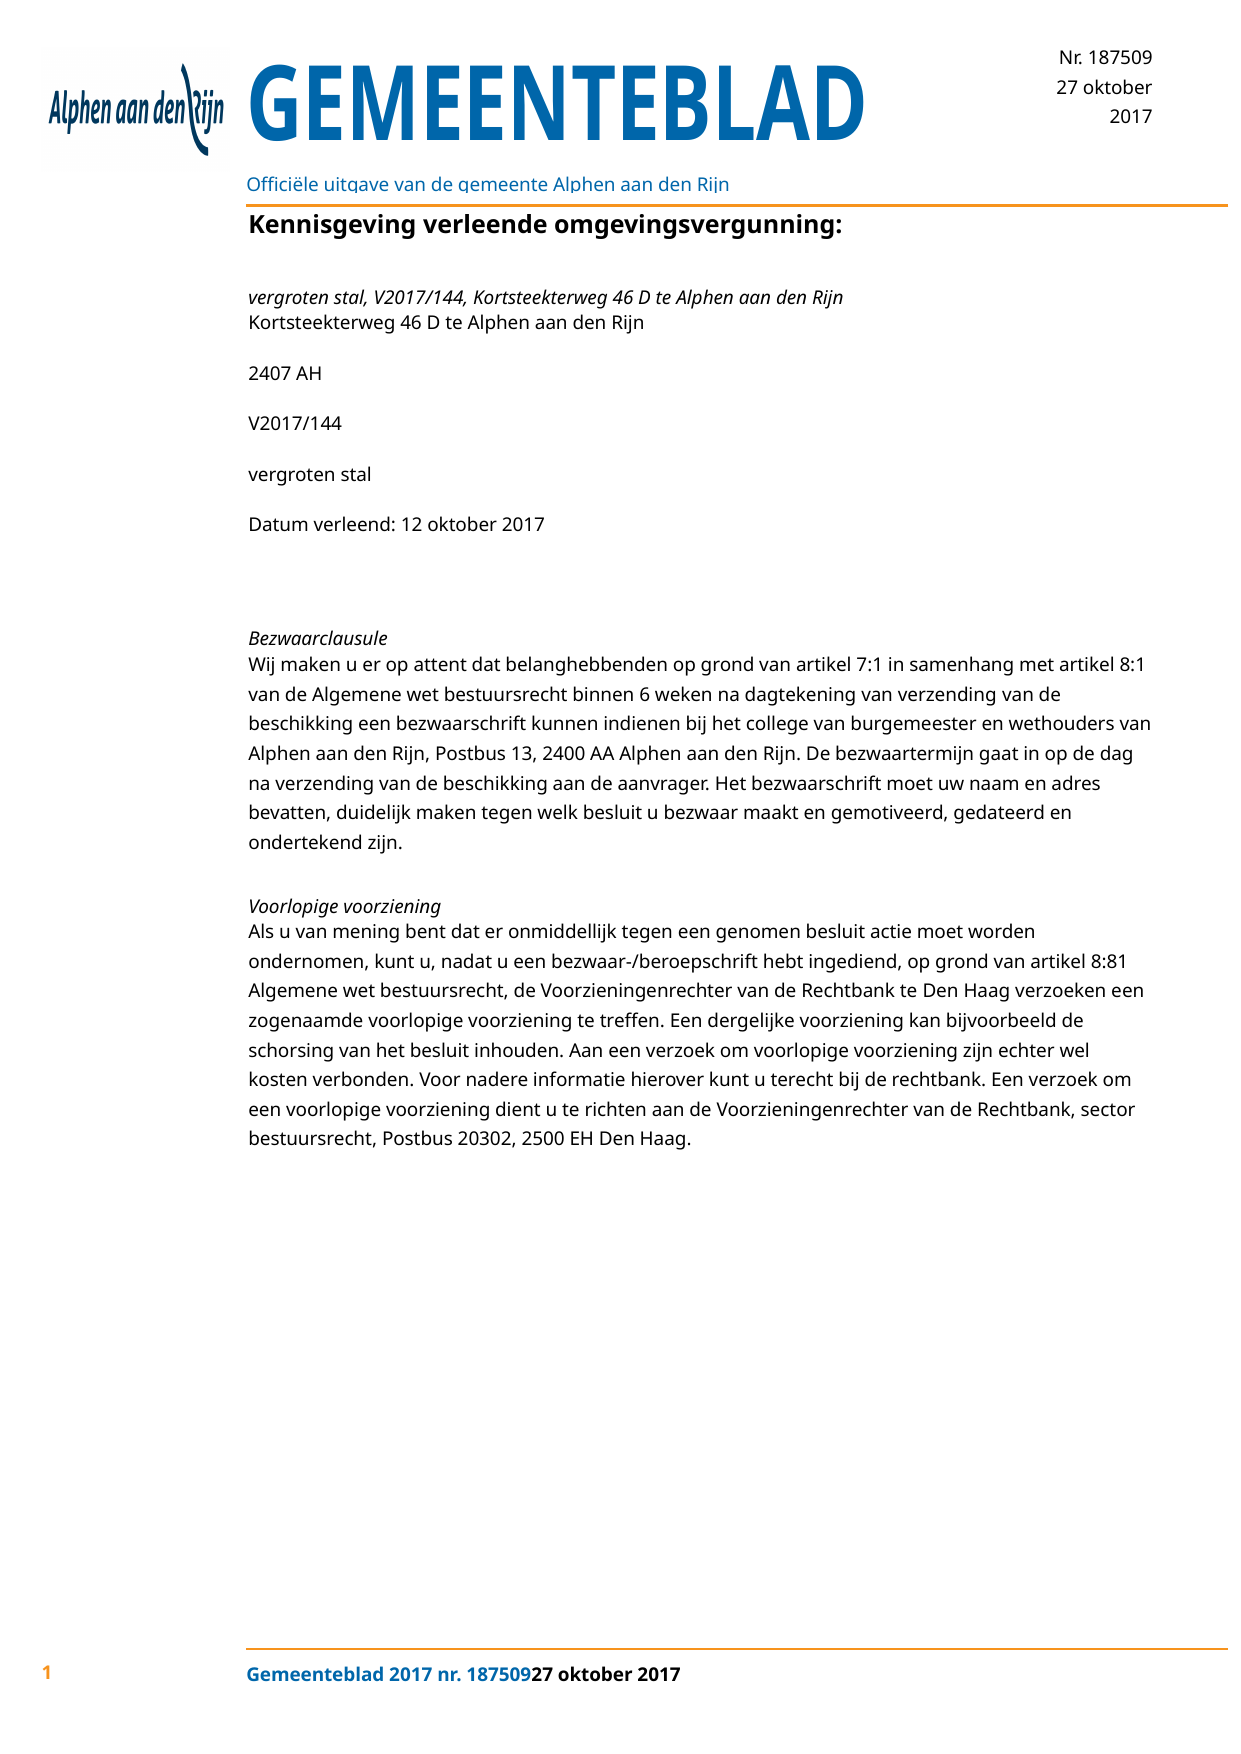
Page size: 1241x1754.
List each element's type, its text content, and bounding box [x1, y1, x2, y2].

text Datum verleend: 12 oktober 2017 [248, 511, 1152, 537]
picture [41, 47, 231, 172]
text Wij maken u er op attent dat belanghebbenden op grond van artikel 7:1 in samenhang met artikel 8:1 van de Algemene wet bestuursrecht binnen 6 weken na dagtekening van verzending van de beschikking een bezwaarschrift kunnen indienen bij het college van burgemeester en wethouders van Alphen aan den Rijn, Postbus 13, 2400 AA Alphen aan den Rijn. De bezwaartermijn gaat in op de dag na verzending van de beschikking aan de aanvrager. Het bezwaarschrift moet uw naam en adres bevatten, duidelijk maken tegen welk besluit u bezwaar maakt en gemotiveerd, gedateerd en ondertekend zijn. [248, 651, 1152, 854]
text V2017/144 [248, 410, 1152, 436]
text Bezwaarclausule [248, 626, 1152, 651]
text Als u van mening bent dat er onmiddellijk tegen een genomen besluit actie moet worden ondernomen, kunt u, nadat u een bezwaar-/beroepschrift hebt ingediend, op grond van artikel 8:81 Algemene wet bestuursrecht, de Voorzieningenrechter van de Rechtbank te Den Haag verzoeken een zogenaamde voorlopige voorziening te treffen. Een dergelijke voorziening kan bijvoorbeeld de schorsing van het besluit inhouden. Aan een verzoek om voorlopige voorziening zijn echter wel kosten verbonden. Voor nadere informatie hierover kunt u terecht bij de rechtbank. Een verzoek om een voorlopige voorziening dient u te richten aan de Voorzieningenrechter van de Rechtbank, sector bestuursrecht, Postbus 20302, 2500 EH Den Haag. [248, 918, 1152, 1151]
text vergroten stal, V2017/144, Kortsteekterweg 46 D te Alphen aan den Rijn [248, 284, 1152, 309]
text vergroten stal [248, 461, 1152, 487]
text Voorlopige voorziening [248, 893, 1152, 918]
text Kortsteekterweg 46 D te Alphen aan den Rijn [248, 309, 1152, 335]
text Kennisgeving verleende omgevingsvergunning: [248, 207, 1152, 241]
text 2407 AH [248, 360, 1152, 386]
